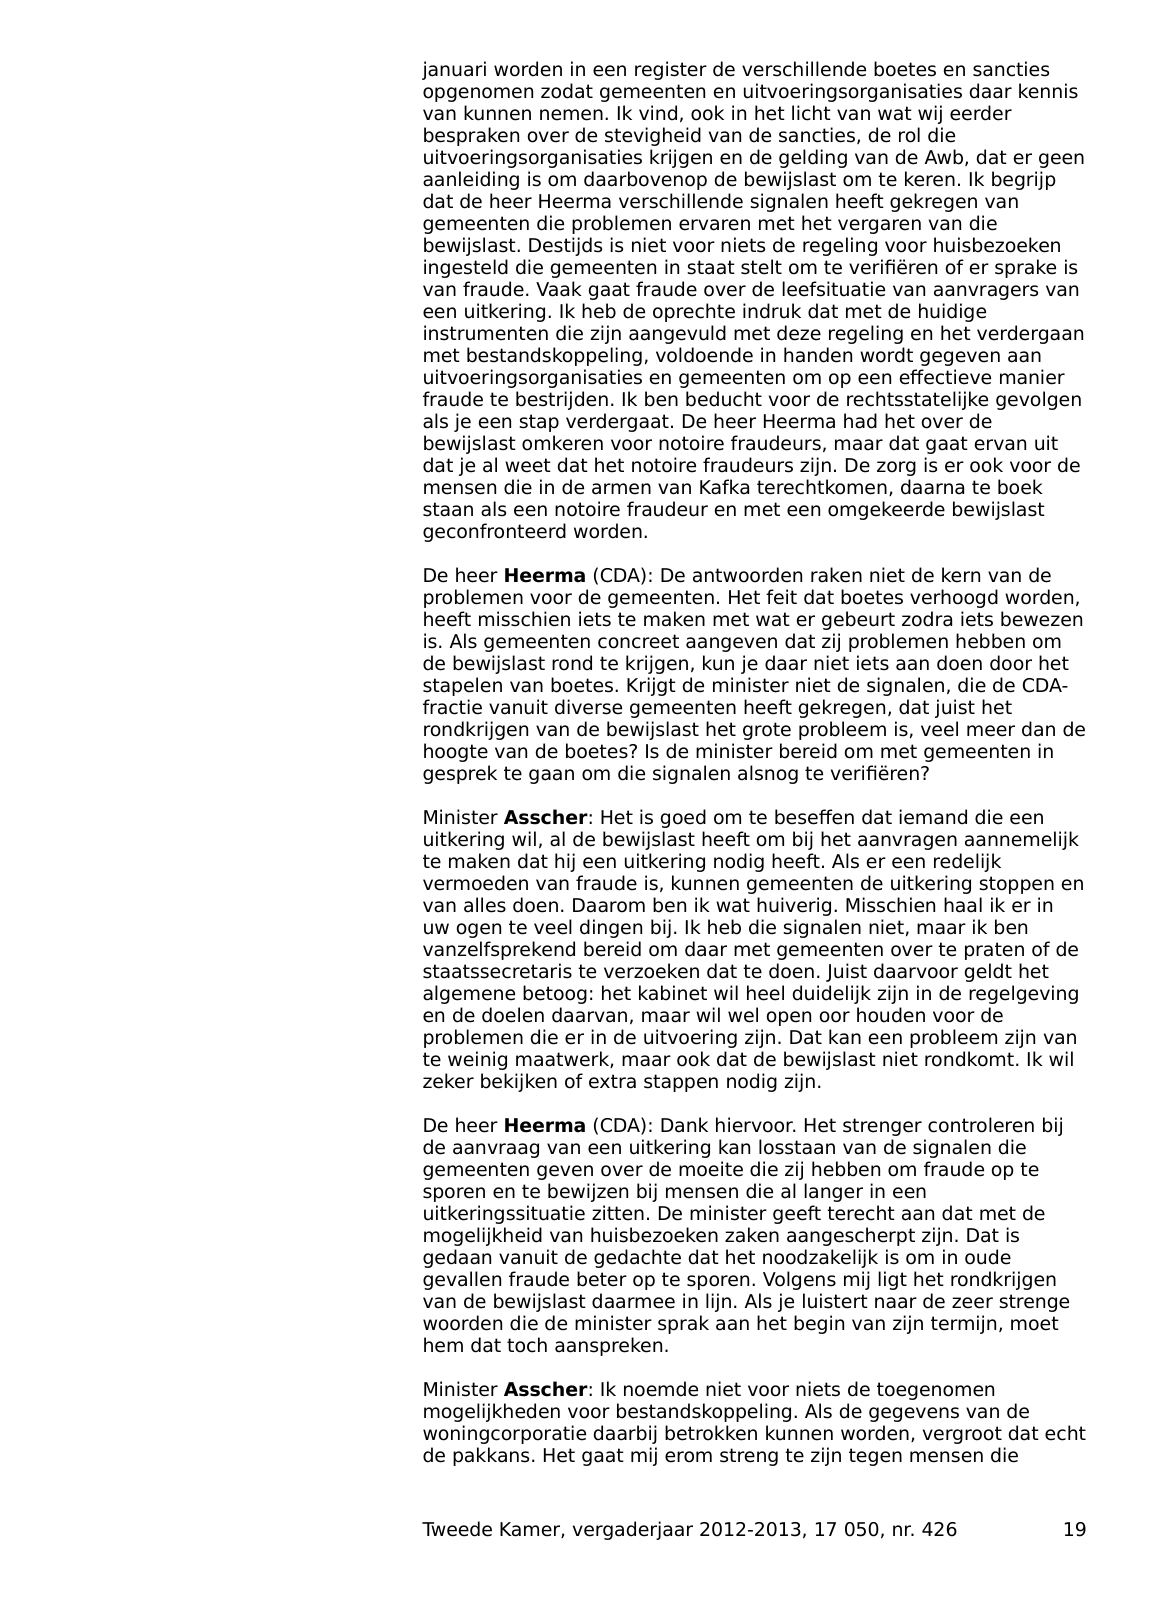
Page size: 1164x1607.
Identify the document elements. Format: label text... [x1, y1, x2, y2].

text Minister Asscher: Het is goed om te beseffen dat iemand die een uitkering wil, al de bewijslast heeft om bij het aanvragen aannemelijk te maken dat hij een uitkering nodig heeft. Als er een redelijk vermoeden van fraude is, kunnen gemeenten de uitkering stoppen en van alles doen. Daarom ben ik wat huiverig. Misschien haal ik er in uw ogen te veel dingen bij. Ik heb die signalen niet, maar ik ben vanzelfsprekend bereid om daar met gemeenten over te praten of de staatssecretaris te verzoeken dat te doen. Juist daarvoor geldt het algemene betoog: het kabinet wil heel duidelijk zijn in de regelgeving en de doelen daarvan, maar wil wel open oor houden voor de problemen die er in de uitvoering zijn. Dat kan een probleem zijn van te weinig maatwerk, maar ook dat de bewijslast niet rondkomt. Ik wil zeker bekijken of extra stappen nodig zijn. [422, 807, 1087, 1092]
text januari worden in een register de verschillende boetes en sancties opgenomen zodat gemeenten en uitvoeringsorganisaties daar kennis van kunnen nemen. Ik vind, ook in het licht van wat wij eerder bespraken over de stevigheid van de sancties, de rol die uitvoeringsorganisaties krijgen en de gelding van de Awb, dat er geen aanleiding is om daarbovenop de bewijslast om te keren. Ik begrijp dat de heer Heerma verschillende signalen heeft gekregen van gemeenten die problemen ervaren met het vergaren van die bewijslast. Destijds is niet voor niets de regeling voor huisbezoeken ingesteld die gemeenten in staat stelt om te verifiëren of er sprake is van fraude. Vaak gaat fraude over de leefsituatie van aanvragers van een uitkering. Ik heb de oprechte indruk dat met de huidige instrumenten die zijn aangevuld met deze regeling en het verdergaan met bestandskoppeling, voldoende in handen wordt gegeven aan uitvoeringsorganisaties en gemeenten om op een effectieve manier fraude te bestrijden. Ik ben beducht voor de rechtsstatelijke gevolgen als je een stap verdergaat. De heer Heerma had het over de bewijslast omkeren voor notoire fraudeurs, maar dat gaat ervan uit dat je al weet dat het notoire fraudeurs zijn. De zorg is er ook voor de mensen die in de armen van Kafka terechtkomen, daarna te boek staan als een notoire fraudeur en met een omgekeerde bewijslast geconfronteerd worden. [422, 59, 1087, 543]
text De heer Heerma (CDA): Dank hiervoor. Het strenger controleren bij de aanvraag van een uitkering kan losstaan van de signalen die gemeenten geven over de moeite die zij hebben om fraude op te sporen en te bewijzen bij mensen die al langer in een uitkeringssituatie zitten. De minister geeft terecht aan dat met de mogelijkheid van huisbezoeken zaken aangescherpt zijn. Dat is gedaan vanuit de gedachte dat het noodzakelijk is om in oude gevallen fraude beter op te sporen. Volgens mij ligt het rondkrijgen van de bewijslast daarmee in lijn. Als je luistert naar de zeer strenge woorden die de minister sprak aan het begin van zijn termijn, moet hem dat toch aanspreken. [422, 1115, 1087, 1356]
text De heer Heerma (CDA): De antwoorden raken niet de kern van de problemen voor de gemeenten. Het feit dat boetes verhoogd worden, heeft misschien iets te maken met wat er gebeurt zodra iets bewezen is. Als gemeenten concreet aangeven dat zij problemen hebben om de bewijslast rond te krijgen, kun je daar niet iets aan doen door het stapelen van boetes. Krijgt de minister niet de signalen, die de CDA-fractie vanuit diverse gemeenten heeft gekregen, dat juist het rondkrijgen van de bewijslast het grote probleem is, veel meer dan de hoogte van de boetes? Is de minister bereid om met gemeenten in gesprek te gaan om die signalen alsnog te verifiëren? [422, 565, 1087, 784]
text Minister Asscher: Ik noemde niet voor niets de toegenomen mogelijkheden voor bestandskoppeling. Als de gegevens van de woningcorporatie daarbij betrokken kunnen worden, vergroot dat echt de pakkans. Het gaat mij erom streng te zijn tegen mensen die [422, 1379, 1087, 1467]
